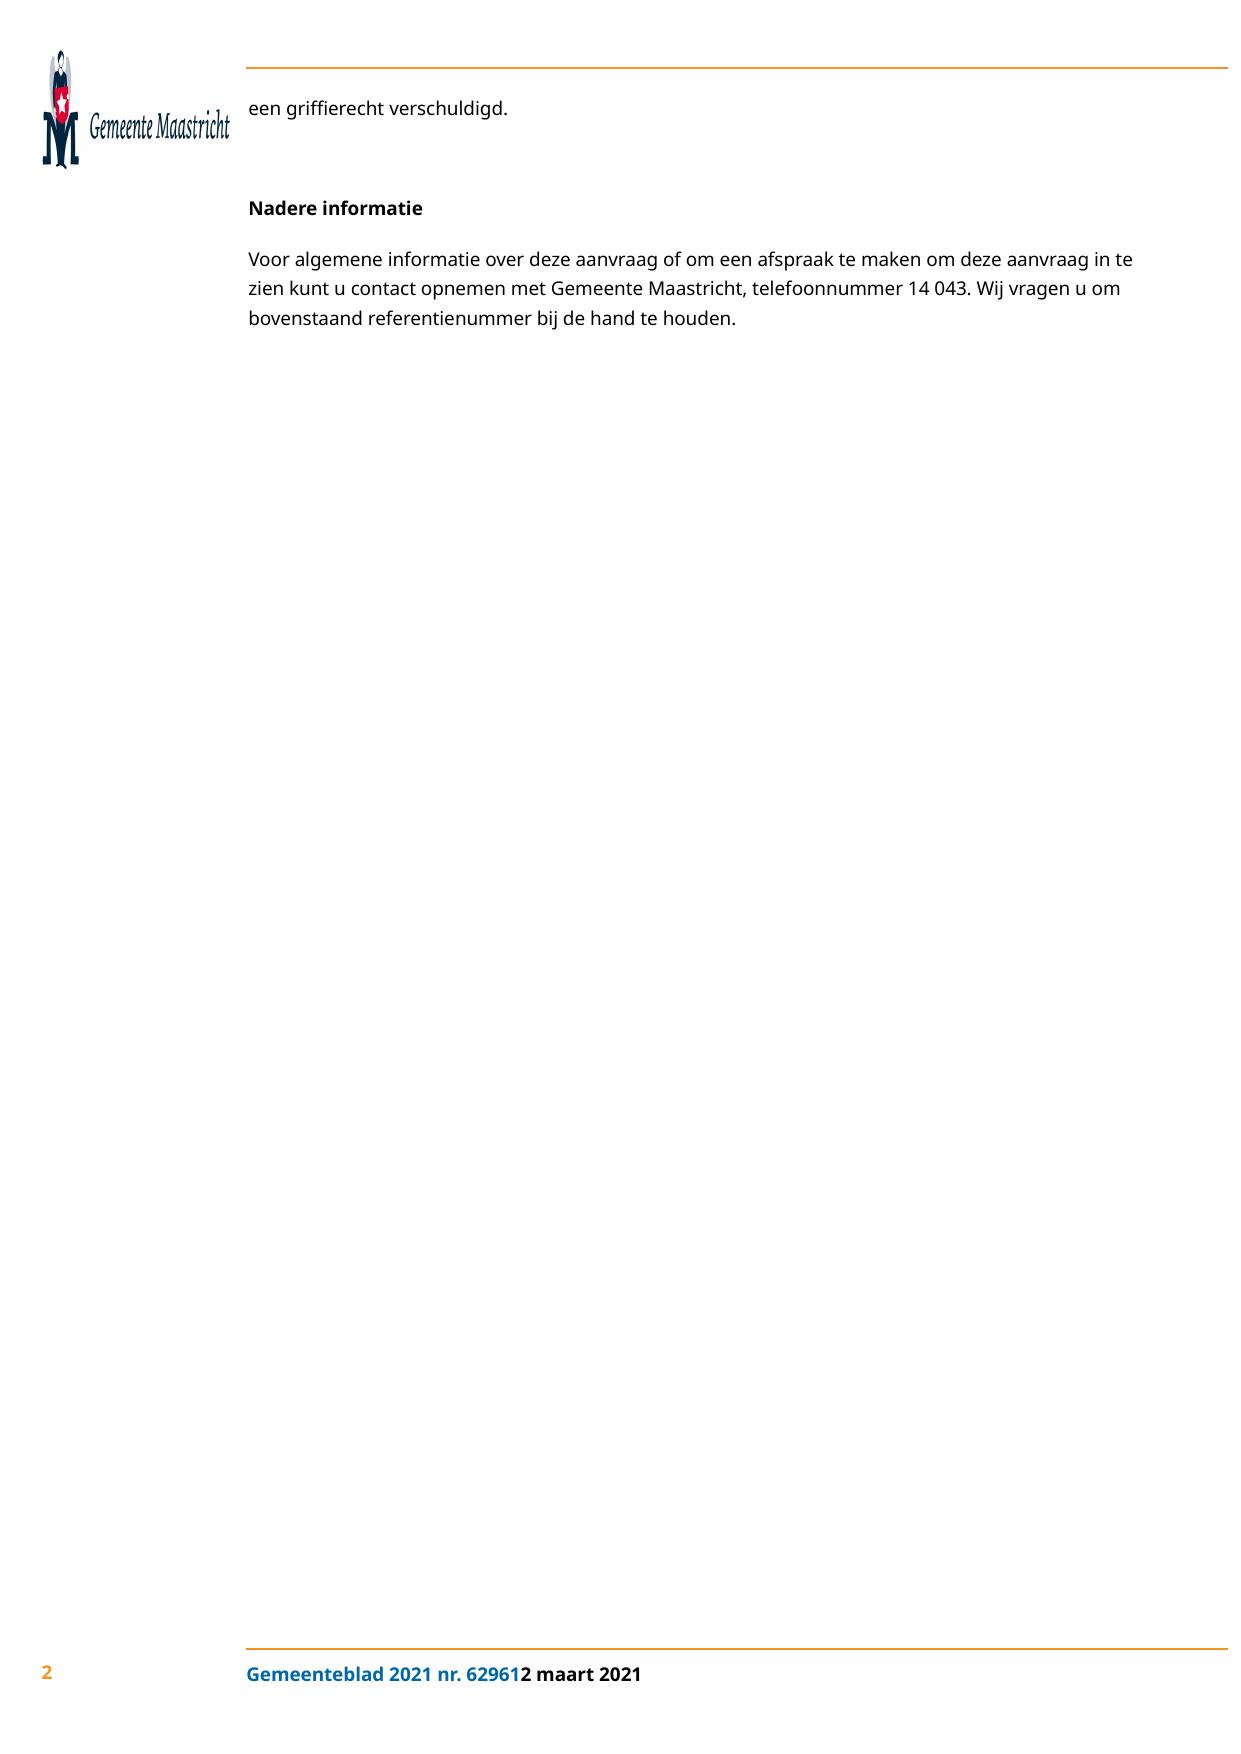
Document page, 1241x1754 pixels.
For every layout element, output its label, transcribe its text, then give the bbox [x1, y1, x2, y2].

text een griffierecht verschuldigd. [248, 95, 1152, 121]
text Nadere informatie [248, 196, 1152, 221]
text Voor algemene informatie over deze aanvraag of om een afspraak te maken om deze aanvraag in te zien kunt u contact opnemen met Gemeente Maastricht, telefoonnummer 14 043. Wij vragen u om bovenstaand referentienummer bij de hand te houden. [248, 246, 1152, 331]
picture [41, 47, 231, 172]
